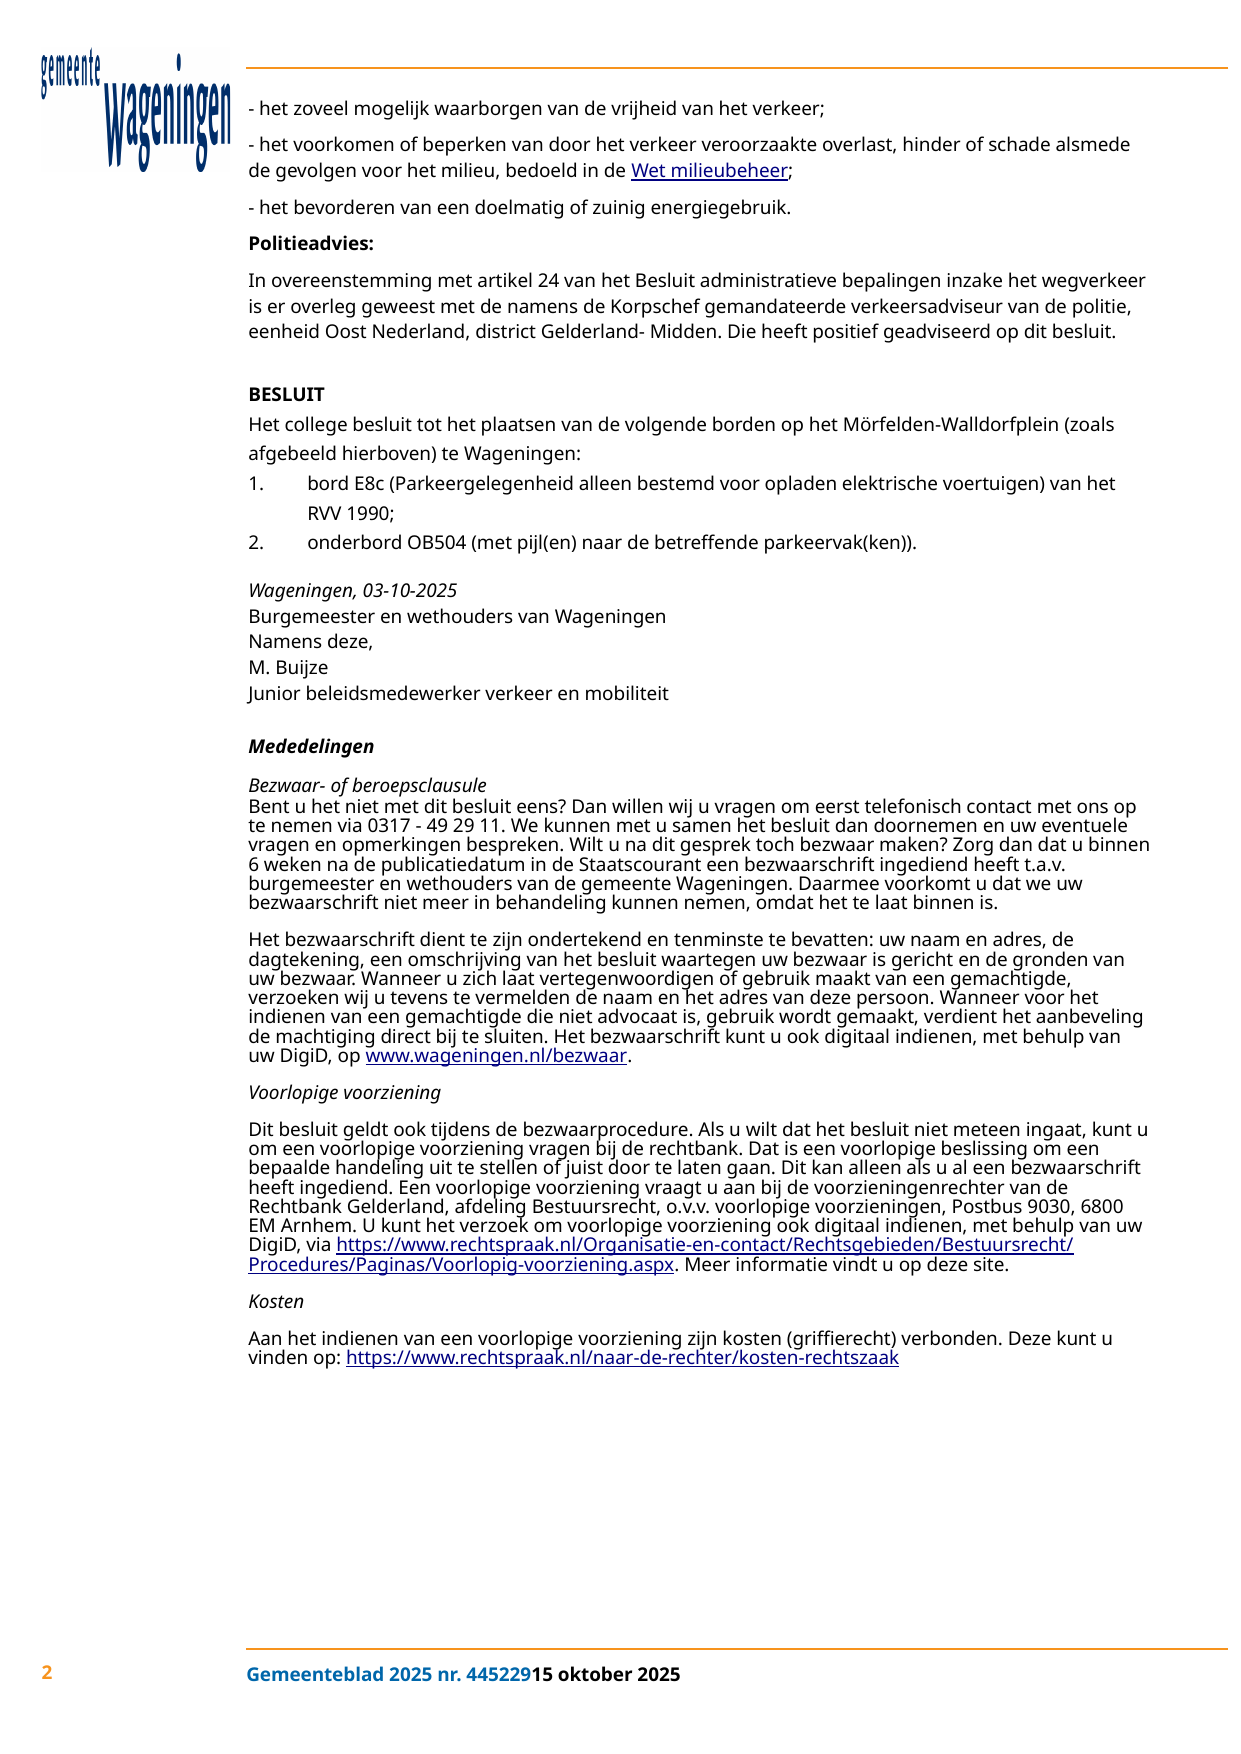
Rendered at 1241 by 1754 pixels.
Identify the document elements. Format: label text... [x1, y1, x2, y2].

text Bent u het niet met dit besluit eens? Dan willen wij u vragen om eerst telefonisch contact met ons op te nemen via 0317 - 49 29 11. We kunnen met u samen het besluit dan doornemen en uw eventuele vragen en opmerkingen bespreken. Wilt u na dit gesprek toch bezwaar maken? Zorg dan dat u binnen 6 weken na de publicatiedatum in de Staatscourant een bezwaarschrift ingediend heeft t.a.v. burgemeester en wethouders van de gemeente Wageningen. Daarmee voorkomt u dat we uw bezwaarschrift niet meer in behandeling kunnen nemen, omdat het te laat binnen is. [248, 798, 1152, 913]
text Het bezwaarschrift dient te zijn ondertekend en tenminste te bevatten: uw naam en adres, de dagtekening, een omschrijving van het besluit waartegen uw bezwaar is gericht en de gronden van uw bezwaar. Wanneer u zich laat vertegenwoordigen of gebruik maakt van een gemachtigde, verzoeken wij u tevens te vermelden de naam en het adres van deze persoon. Wanneer voor het indienen van een gemachtigde die niet advocaat is, gebruik wordt gemaakt, verdient het aanbeveling de machtiging direct bij te sluiten. Het bezwaarschrift kunt u ook digitaal indienen, met behulp van uw DigiD, op www.wageningen.nl/bezwaar. [248, 931, 1152, 1066]
picture [41, 47, 231, 172]
text Namens deze, [248, 628, 1152, 654]
text BESLUIT [248, 381, 1152, 407]
text Kosten [248, 1293, 1152, 1312]
text Voorlopige voorziening [248, 1084, 1152, 1103]
text Junior beleidsmedewerker verkeer en mobiliteit [248, 680, 1152, 706]
list onderbord OB504 (met pijl(en) naar de betreffende parkeervak(ken)). [248, 529, 1152, 555]
text - het voorkomen of beperken van door het verkeer veroorzaakte overlast, hinder of schade alsmede de gevolgen voor het milieu, bedoeld in de Wet milieubeheer; [248, 131, 1152, 183]
text Wageningen, 03-10-2025 [248, 577, 1152, 603]
text In overeenstemming met artikel 24 van het Besluit administratieve bepalingen inzake het wegverkeer is er overleg geweest met de namens de Korpschef gemandateerde verkeersadviseur van de politie, eenheid Oost Nederland, district Gelderland- Midden. Die heeft positief geadviseerd op dit besluit. [248, 267, 1152, 344]
text Aan het indienen van een voorlopige voorziening zijn kosten (griffierecht) verbonden. Deze kunt u vinden op: https://www.rechtspraak.nl/naar-de-rechter/kosten-rechtszaak [248, 1330, 1152, 1368]
text Mededelingen [248, 733, 1152, 759]
text - het zoveel mogelijk waarborgen van de vrijheid van het verkeer; [248, 95, 1152, 121]
text Burgemeester en wethouders van Wageningen [248, 603, 1152, 628]
text M. Buijze [248, 654, 1152, 680]
text Het college besluit tot het plaatsen van de volgende borden op het Mörfelden-Walldorfplein (zoals afgebeeld hierboven) te Wageningen: [248, 411, 1152, 466]
text Dit besluit geldt ook tijdens de bezwaarprocedure. Als u wilt dat het besluit niet meteen ingaat, kunt u om een voorlopige voorziening vragen bij de rechtbank. Dat is een voorlopige beslissing om een bepaalde handeling uit te stellen of juist door te laten gaan. Dit kan alleen als u al een bezwaarschrift heeft ingediend. Een voorlopige voorziening vraagt u aan bij de voorzieningenrechter van de Rechtbank Gelderland, afdeling Bestuursrecht, o.v.v. voorlopige voorzieningen, Postbus 9030, 6800 EM Arnhem. U kunt het verzoek om voorlopige voorziening ook digitaal indienen, met behulp van uw DigiD, via https://www.rechtspraak.nl/Organisatie-en-contact/Rechtsgebieden/Bestuursrecht/Procedures/Paginas/Voorlopig-voorziening.aspx. Meer informatie vindt u op deze site. [248, 1121, 1152, 1275]
text - het bevorderen van een doelmatig of zuinig energiegebruik. [248, 194, 1152, 219]
text Politieadvies: [248, 231, 1152, 256]
list bord E8c (Parkeergelegenheid alleen bestemd voor opladen elektrische voertuigen) van het RVV 1990; [248, 470, 1152, 525]
text Bezwaar- of beroepsclausule [248, 772, 1152, 798]
